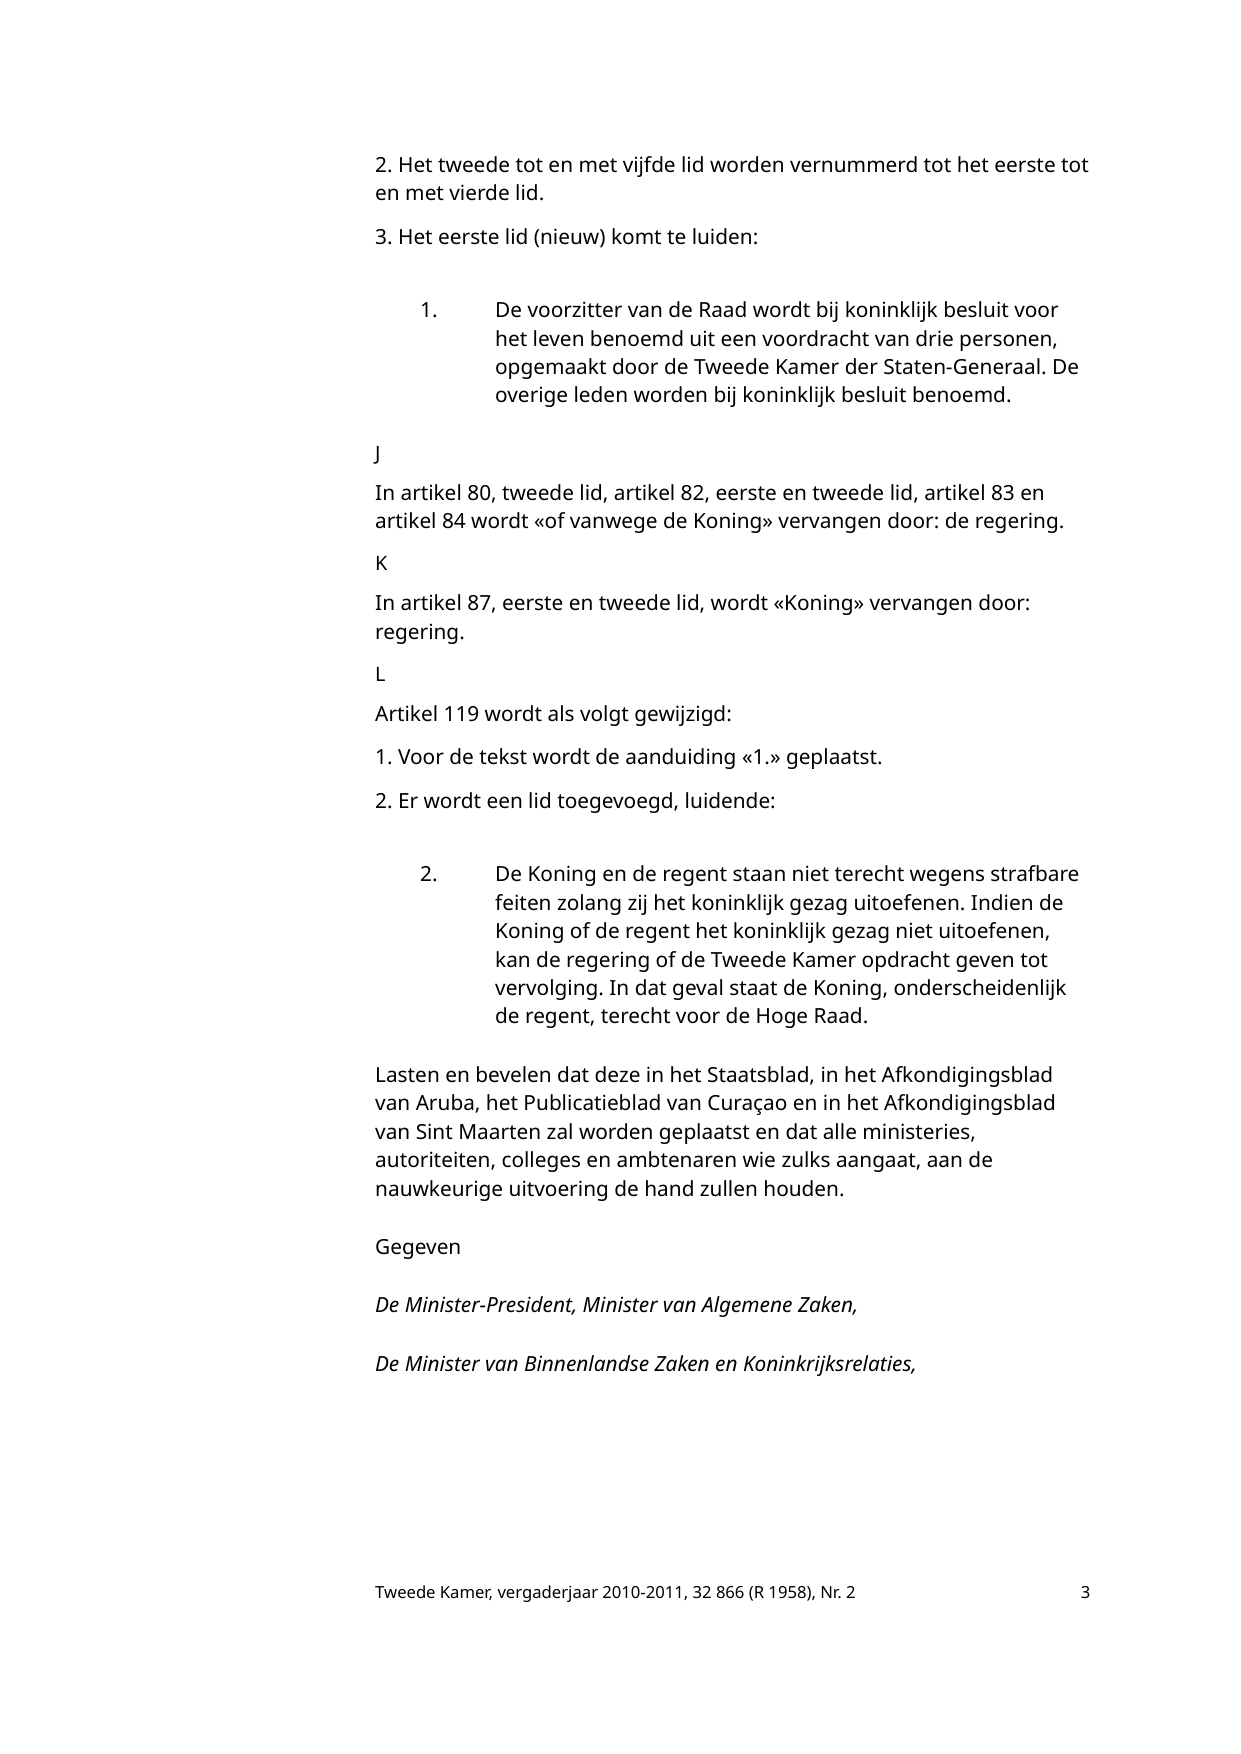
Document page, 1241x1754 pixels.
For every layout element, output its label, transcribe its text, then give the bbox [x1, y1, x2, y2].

text In artikel 87, eerste en tweede lid, wordt «Koning» vervangen door: regering. [375, 588, 1090, 645]
text 3. Het eerste lid (nieuw) komt te luiden: [375, 222, 1090, 250]
text De Minister van Binnenlandse Zaken en Koninkrijksrelaties, [375, 1349, 1090, 1377]
text Lasten en bevelen dat deze in het Staatsblad, in het Afkondigingsblad van Aruba, het Publicatieblad van Curaçao en in het Afkondigingsblad van Sint Maarten zal worden geplaatst en dat alle ministeries, autoriteiten, colleges en ambtenaren wie zulks aangaat, aan de nauwkeurige uitvoering de hand zullen houden. [375, 1060, 1090, 1202]
list De voorzitter van de Raad wordt bij koninklijk besluit voor het leven benoemd uit een voordracht van drie personen, opgemaakt door de Tweede Kamer der Staten-Generaal. De overige leden worden bij koninklijk besluit benoemd. [420, 295, 1090, 409]
text In artikel 80, tweede lid, artikel 82, eerste en tweede lid, artikel 83 en artikel 84 wordt «of vanwege de Koning» vervangen door: de regering. [375, 478, 1090, 535]
text K [375, 550, 1090, 577]
text 1. Voor de tekst wordt de aanduiding «1.» geplaatst. [375, 742, 1090, 771]
list De Koning en de regent staan niet terecht wegens strafbare feiten zolang zij het koninklijk gezag uitoefenen. Indien de Koning of de regent het koninklijk gezag niet uitoefenen, kan de regering of de Tweede Kamer opdracht geven tot vervolging. In dat geval staat de Koning, onderscheidenlijk de regent, terecht voor de Hoge Raad. [420, 859, 1090, 1030]
text 2. Er wordt een lid toegevoegd, luidende: [375, 786, 1090, 814]
text De Minister-President, Minister van Algemene Zaken, [375, 1291, 1090, 1319]
text 2. Het tweede tot en met vijfde lid worden vernummerd tot het eerste tot en met vierde lid. [375, 150, 1090, 207]
text Artikel 119 wordt als volgt gewijzigd: [375, 699, 1090, 727]
text Gegeven [375, 1232, 1090, 1261]
text L [375, 660, 1090, 687]
text J [375, 439, 1090, 466]
